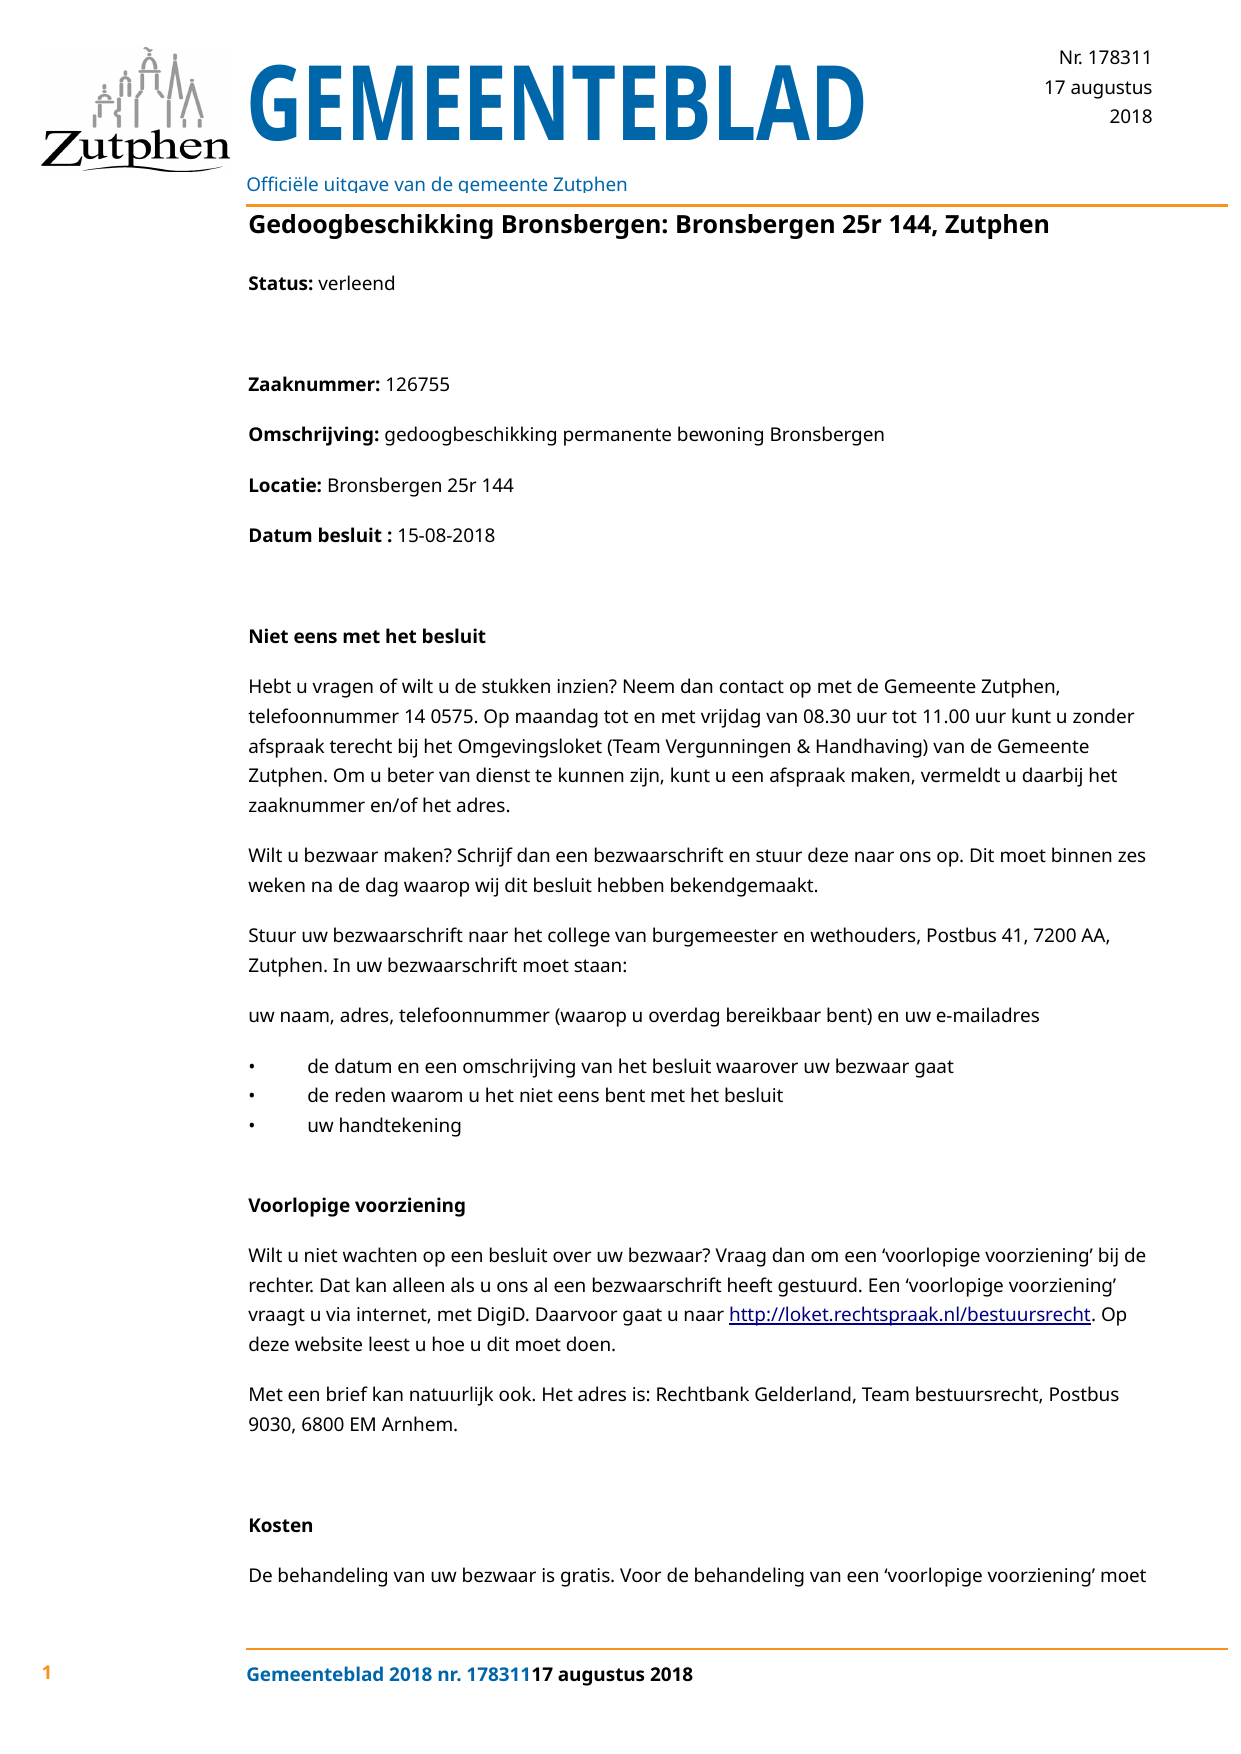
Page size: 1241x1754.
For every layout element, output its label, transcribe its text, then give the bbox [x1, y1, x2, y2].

text Gedoogbeschikking Bronsbergen: Bronsbergen 25r 144, Zutphen [248, 207, 1152, 241]
list de reden waarom u het niet eens bent met het besluit [248, 1082, 1152, 1108]
text Kosten [248, 1512, 1152, 1538]
text Wilt u bezwaar maken? Schrijf dan een bezwaarschrift en stuur deze naar ons op. Dit moet binnen zes weken na de dag waarop wij dit besluit hebben bekendgemaakt. [248, 842, 1152, 898]
text De behandeling van uw bezwaar is gratis. Voor de behandeling van een ‘voorlopige voorziening’ moet [248, 1562, 1152, 1588]
text Hebt u vragen of wilt u de stukken inzien? Neem dan contact op met de Gemeente Zutphen, telefoonnummer 14 0575. Op maandag tot en met vrijdag van 08.30 uur tot 11.00 uur kunt u zonder afspraak terecht bij het Omgevingsloket (Team Vergunningen & Handhaving) van de Gemeente Zutphen. Om u beter van dienst te kunnen zijn, kunt u een afspraak maken, vermeldt u daarbij het zaaknummer en/of het adres. [248, 674, 1152, 818]
text uw naam, adres, telefoonnummer (waarop u overdag bereikbaar bent) en uw e-mailadres [248, 1002, 1152, 1028]
text Wilt u niet wachten op een besluit over uw bezwaar? Vraag dan om een ‘voorlopige voorziening’ bij de rechter. Dat kan alleen als u ons al een bezwaarschrift heeft gestuurd. Een ‘voorlopige voorziening’ vraagt u via internet, met DigiD. Daarvoor gaat u naar http://loket.rechtspraak.nl/bestuursrecht. Op deze website leest u hoe u dit moet doen. [248, 1242, 1152, 1357]
text Zaaknummer: 126755 [248, 371, 1152, 397]
text Met een brief kan natuurlijk ook. Het adres is: Rechtbank Gelderland, Team bestuursrecht, Postbus 9030, 6800 EM Arnhem. [248, 1382, 1152, 1437]
list de datum en een omschrijving van het besluit waarover uw bezwaar gaat [248, 1053, 1152, 1078]
picture [41, 47, 231, 172]
text Status: verleend [248, 270, 1152, 296]
list uw handtekening [248, 1112, 1152, 1138]
text Stuur uw bezwaarschrift naar het college van burgemeester en wethouders, Postbus 41, 7200 AA, Zutphen. In uw bezwaarschrift moet staan: [248, 922, 1152, 978]
text Datum besluit : 15-08-2018 [248, 522, 1152, 548]
text Omschrijving: gedoogbeschikking permanente bewoning Bronsbergen [248, 422, 1152, 447]
text Locatie: Bronsbergen 25r 144 [248, 472, 1152, 498]
text Voorlopige voorziening [248, 1192, 1152, 1218]
text Niet eens met het besluit [248, 623, 1152, 649]
